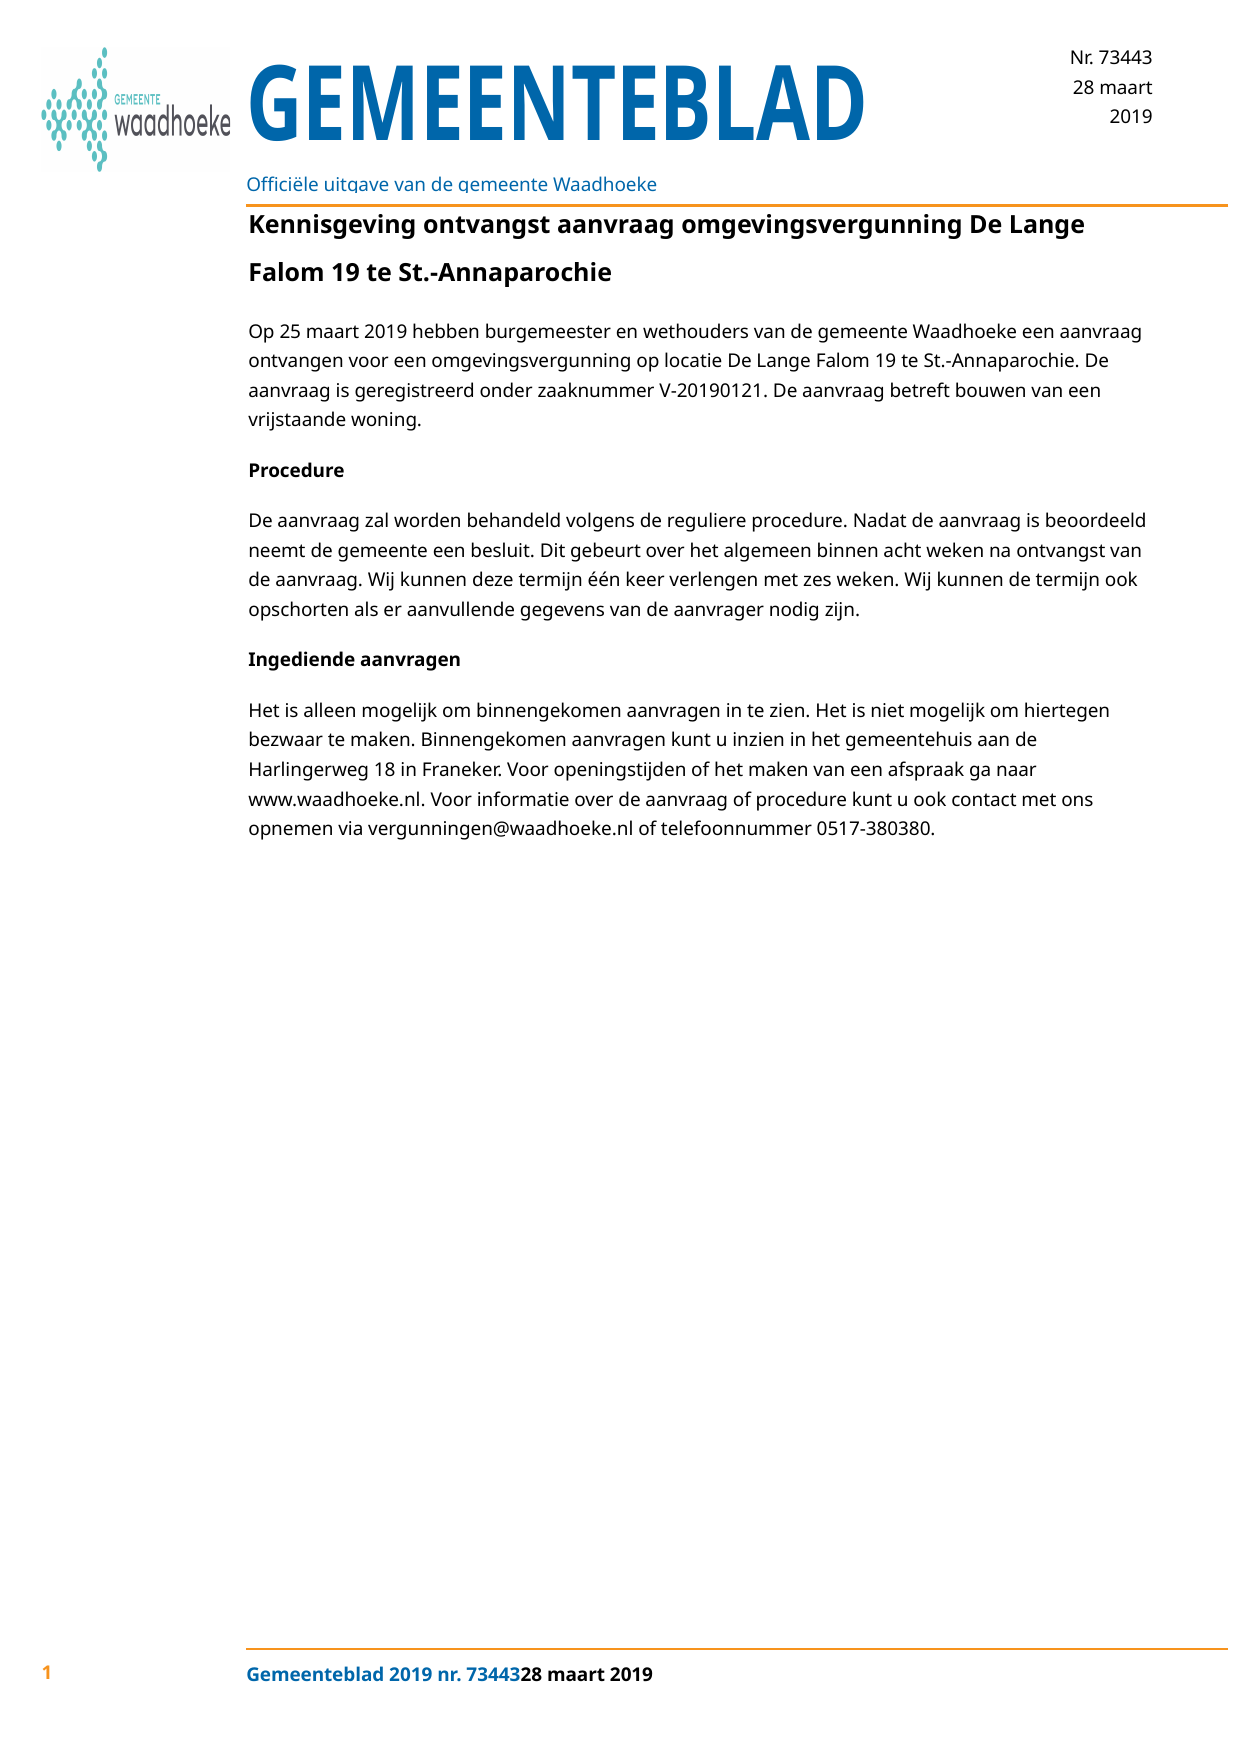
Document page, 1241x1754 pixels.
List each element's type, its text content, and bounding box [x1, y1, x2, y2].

text De aanvraag zal worden behandeld volgens de reguliere procedure. Nadat de aanvraag is beoordeeld neemt de gemeente een besluit. Dit gebeurt over het algemeen binnen acht weken na ontvangst van de aanvraag. Wij kunnen deze termijn één keer verlengen met zes weken. Wij kunnen de termijn ook opschorten als er aanvullende gegevens van de aanvrager nodig zijn. [248, 507, 1152, 622]
text Ingediende aanvragen [248, 647, 1152, 672]
text Op 25 maart 2019 hebben burgemeester en wethouders van de gemeente Waadhoeke een aanvraag ontvangen voor een omgevingsvergunning op locatie De Lange Falom 19 te St.-Annaparochie. De aanvraag is geregistreerd onder zaaknummer V-20190121. De aanvraag betreft bouwen van een vrijstaande woning. [248, 318, 1152, 432]
text Procedure [248, 457, 1152, 483]
text Het is alleen mogelijk om binnengekomen aanvragen in te zien. Het is niet mogelijk om hiertegen bezwaar te maken. Binnengekomen aanvragen kunt u inzien in het gemeentehuis aan de Harlingerweg 18 in Franeker. Voor openingstijden of het maken van een afspraak ga naar www.waadhoeke.nl. Voor informatie over de aanvraag of procedure kunt u ook contact met ons opnemen via vergunningen@waadhoeke.nl of telefoonnummer 0517-380380. [248, 697, 1152, 841]
text Kennisgeving ontvangst aanvraag omgevingsvergunning De Lange Falom 19 te St.-Annaparochie [248, 207, 1152, 288]
picture [41, 47, 231, 172]
